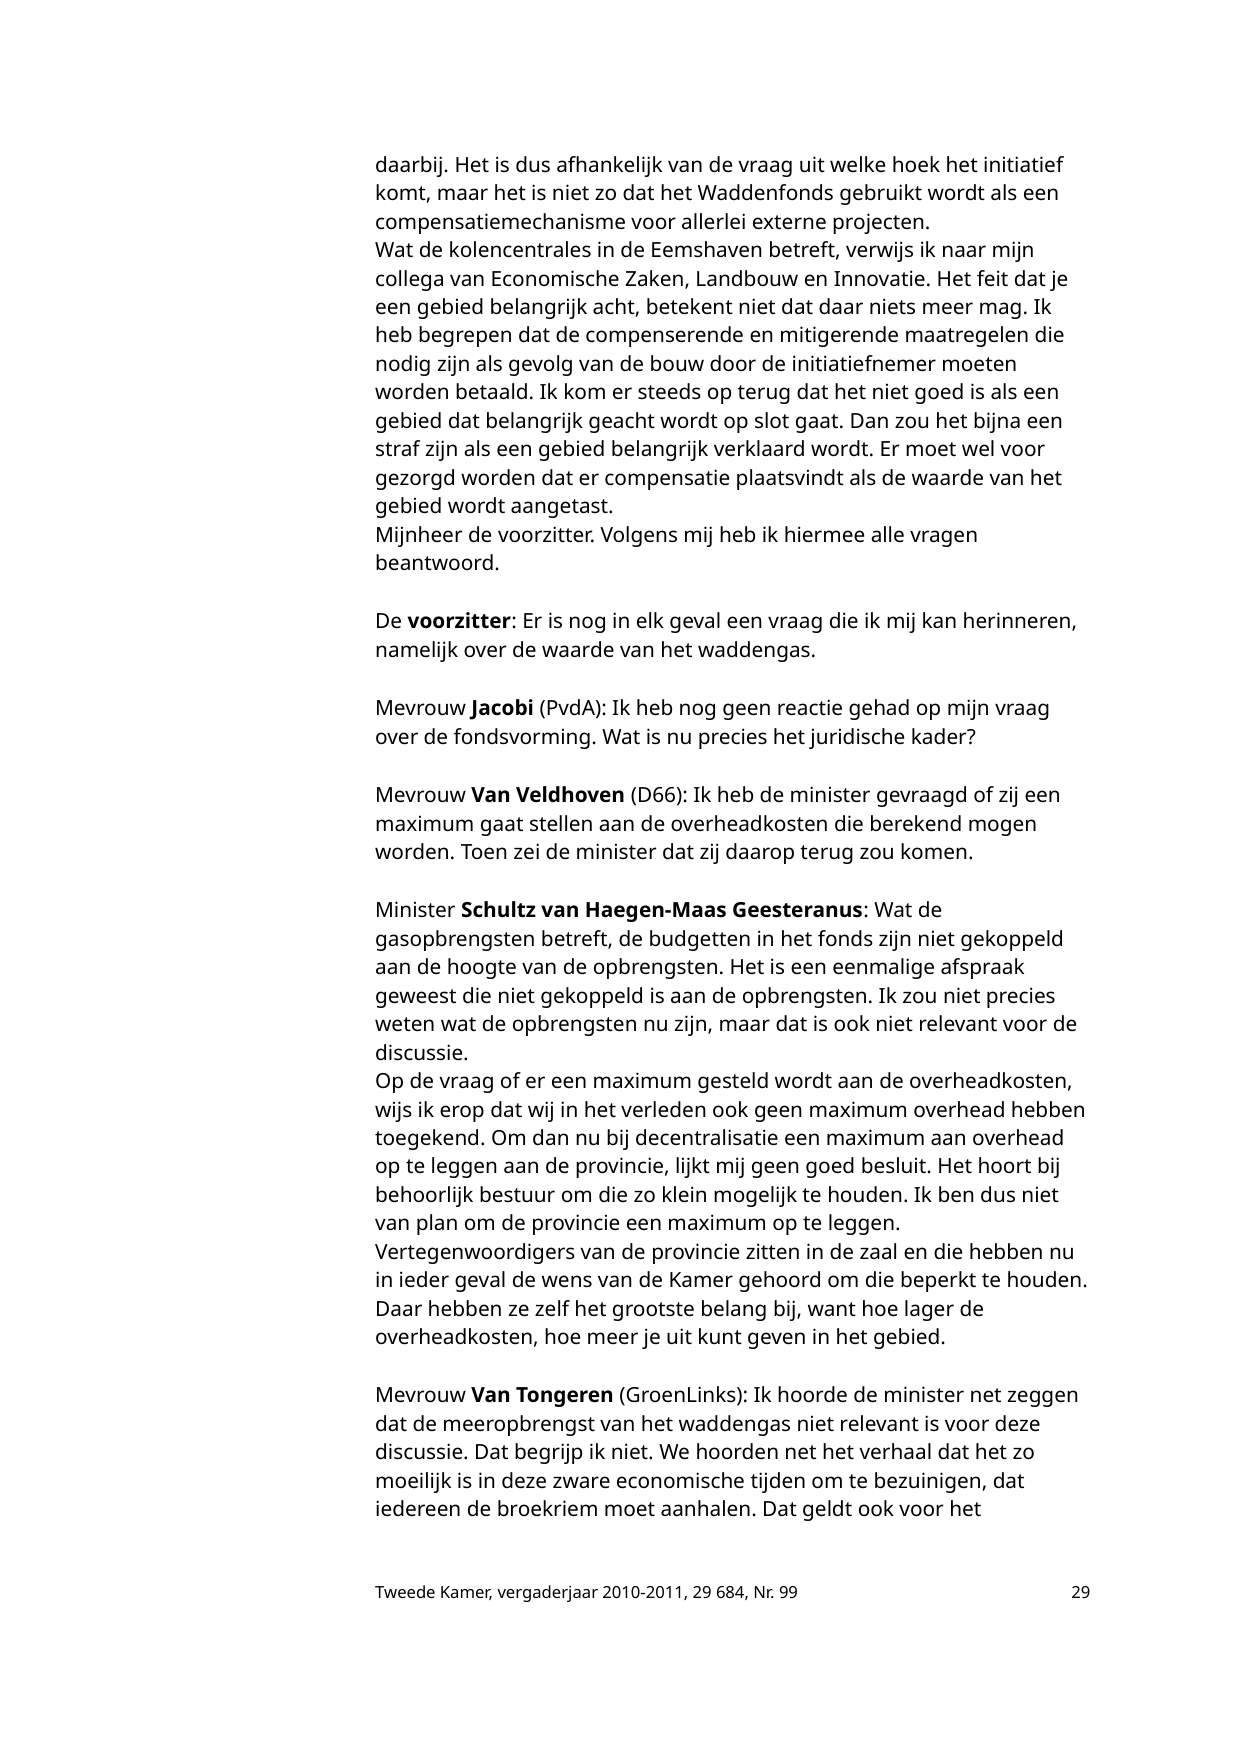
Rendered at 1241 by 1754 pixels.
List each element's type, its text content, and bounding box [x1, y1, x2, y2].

text Mevrouw Van Tongeren (GroenLinks): Ik hoorde de minister net zeggen dat de meeropbrengst van het waddengas niet relevant is voor deze discussie. Dat begrijp ik niet. We hoorden net het verhaal dat het zo moeilijk is in deze zware economische tijden om te bezuinigen, dat iedereen de broekriem moet aanhalen. Dat geldt ook voor het [375, 1381, 1090, 1523]
text Wat de kolencentrales in de Eemshaven betreft, verwijs ik naar mijn collega van Economische Zaken, Landbouw en Innovatie. Het feit dat je een gebied belangrijk acht, betekent niet dat daar niets meer mag. Ik heb begrepen dat de compenserende en mitigerende maatregelen die nodig zijn als gevolg van de bouw door de initiatiefnemer moeten worden betaald. Ik kom er steeds op terug dat het niet goed is als een gebied dat belangrijk geacht wordt op slot gaat. Dan zou het bijna een straf zijn als een gebied belangrijk verklaard wordt. Er moet wel voor gezorgd worden dat er compensatie plaatsvindt als de waarde van het gebied wordt aangetast. [375, 235, 1090, 520]
text De voorzitter: Er is nog in elk geval een vraag die ik mij kan herinneren, namelijk over de waarde van het waddengas. [375, 607, 1090, 663]
text Mevrouw Van Veldhoven (D66): Ik heb de minister gevraagd of zij een maximum gaat stellen aan de overheadkosten die berekend mogen worden. Toen zei de minister dat zij daarop terug zou komen. [375, 780, 1090, 866]
text Mevrouw Jacobi (PvdA): Ik heb nog geen reactie gehad op mijn vraag over de fondsvorming. Wat is nu precies het juridische kader? [375, 693, 1090, 750]
text daarbij. Het is dus afhankelijk van de vraag uit welke hoek het initiatief komt, maar het is niet zo dat het Waddenfonds gebruikt wordt als een compensatiemechanisme voor allerlei externe projecten. [375, 150, 1090, 235]
text Mijnheer de voorzitter. Volgens mij heb ik hiermee alle vragen beantwoord. [375, 520, 1090, 577]
text Minister Schultz van Haegen-Maas Geesteranus: Wat de gasopbrengsten betreft, de budgetten in het fonds zijn niet gekoppeld aan de hoogte van de opbrengsten. Het is een eenmalige afspraak geweest die niet gekoppeld is aan de opbrengsten. Ik zou niet precies weten wat de opbrengsten nu zijn, maar dat is ook niet relevant voor de discussie. [375, 896, 1090, 1066]
text Op de vraag of er een maximum gesteld wordt aan de overheadkosten, wijs ik erop dat wij in het verleden ook geen maximum overhead hebben toegekend. Om dan nu bij decentralisatie een maximum aan overhead op te leggen aan de provincie, lijkt mij geen goed besluit. Het hoort bij behoorlijk bestuur om die zo klein mogelijk te houden. Ik ben dus niet van plan om de provincie een maximum op te leggen. Vertegenwoordigers van de provincie zitten in de zaal en die hebben nu in ieder geval de wens van de Kamer gehoord om die beperkt te houden. Daar hebben ze zelf het grootste belang bij, want hoe lager de overheadkosten, hoe meer je uit kunt geven in het gebied. [375, 1066, 1090, 1351]
